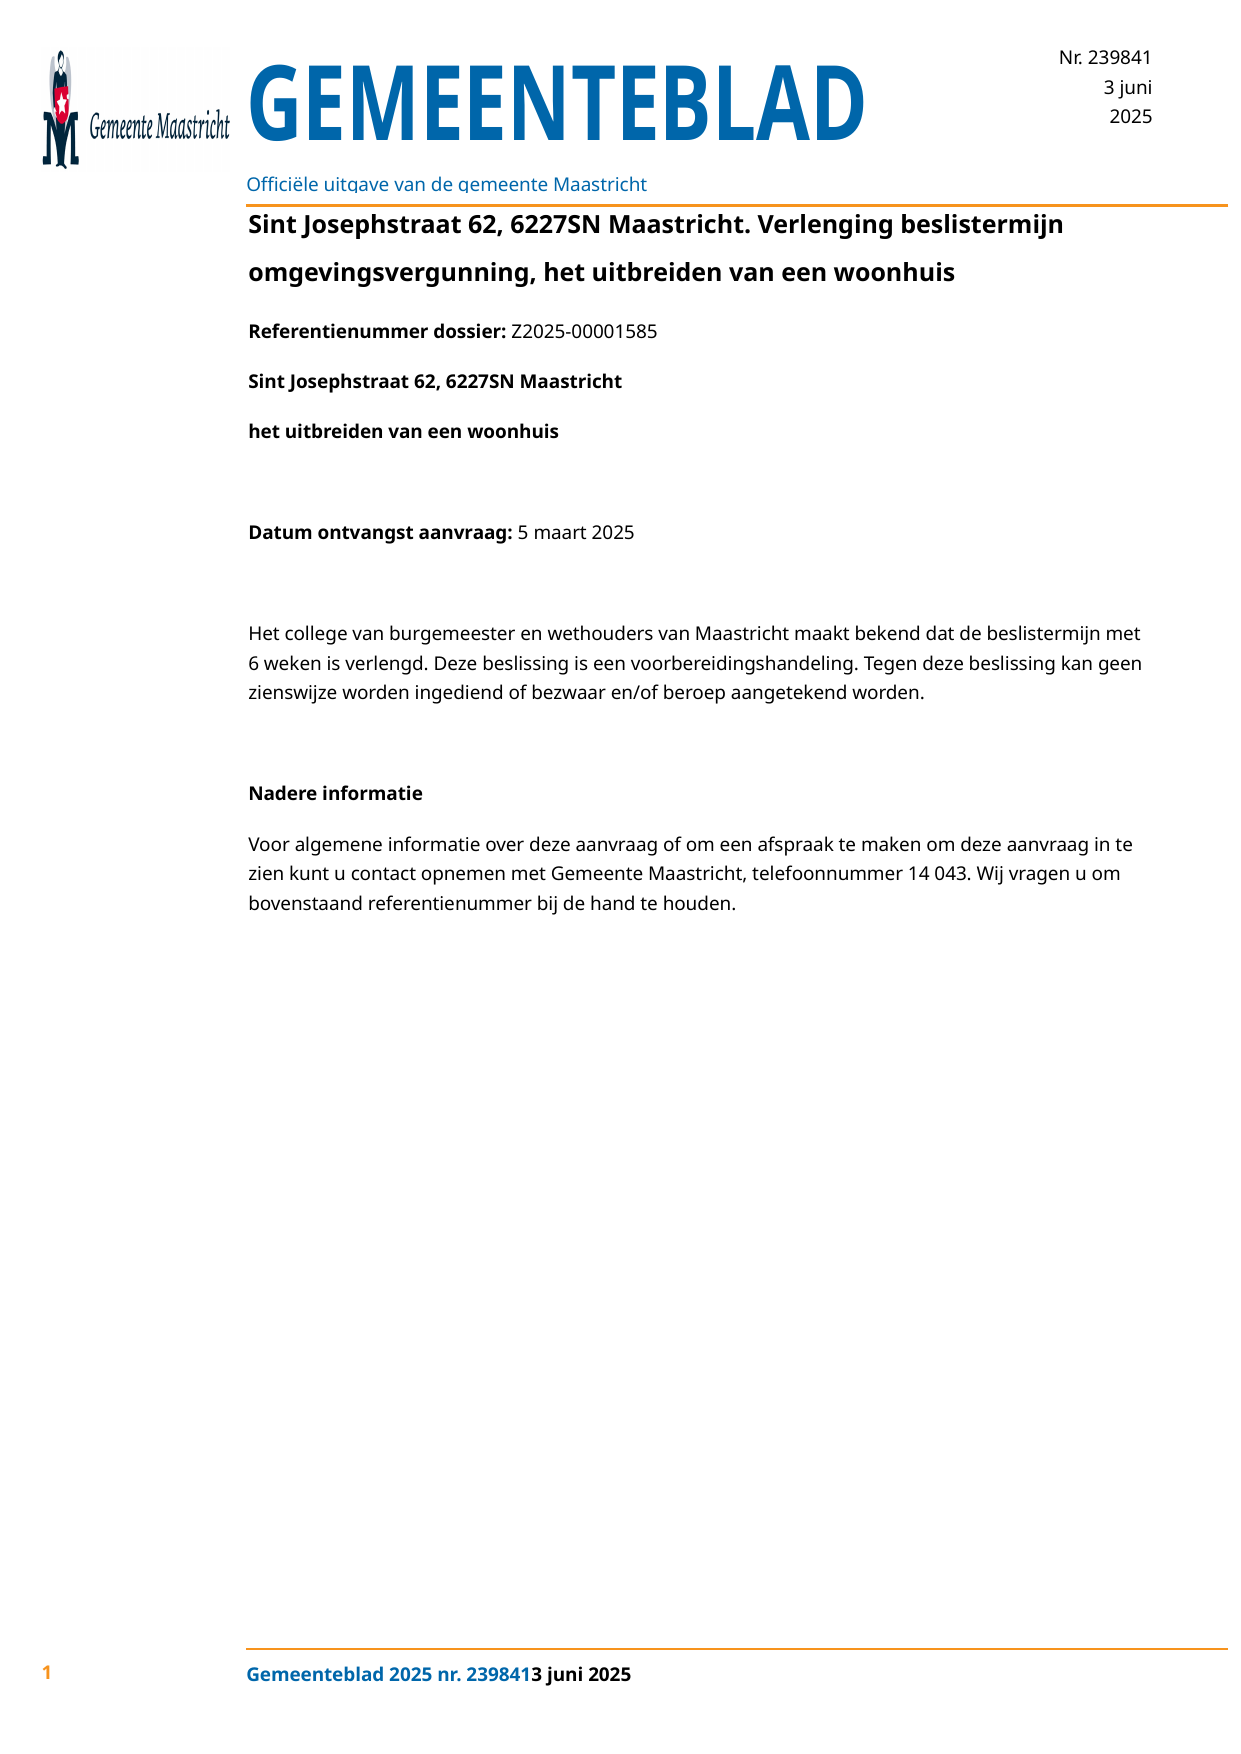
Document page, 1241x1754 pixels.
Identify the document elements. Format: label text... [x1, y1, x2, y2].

text Nadere informatie [248, 780, 1152, 806]
text Sint Josephstraat 62, 6227SN Maastricht [248, 368, 1152, 394]
text Referentienummer dossier: Z2025-00001585 [248, 318, 1152, 344]
text het uitbreiden van een woonhuis [248, 419, 1152, 444]
text Datum ontvangst aanvraag: 5 maart 2025 [248, 519, 1152, 545]
text Sint Josephstraat 62, 6227SN Maastricht. Verlenging beslistermijn omgevingsvergunning, het uitbreiden van een woonhuis [248, 207, 1152, 288]
picture [41, 47, 231, 172]
text Voor algemene informatie over deze aanvraag of om een afspraak te maken om deze aanvraag in te zien kunt u contact opnemen met Gemeente Maastricht, telefoonnummer 14 043. Wij vragen u om bovenstaand referentienummer bij de hand te houden. [248, 831, 1152, 916]
text Het college van burgemeester en wethouders van Maastricht maakt bekend dat de beslistermijn met 6 weken is verlengd. Deze beslissing is een voorbereidingshandeling. Tegen deze beslissing kan geen zienswijze worden ingediend of bezwaar en/of beroep aangetekend worden. [248, 620, 1152, 705]
